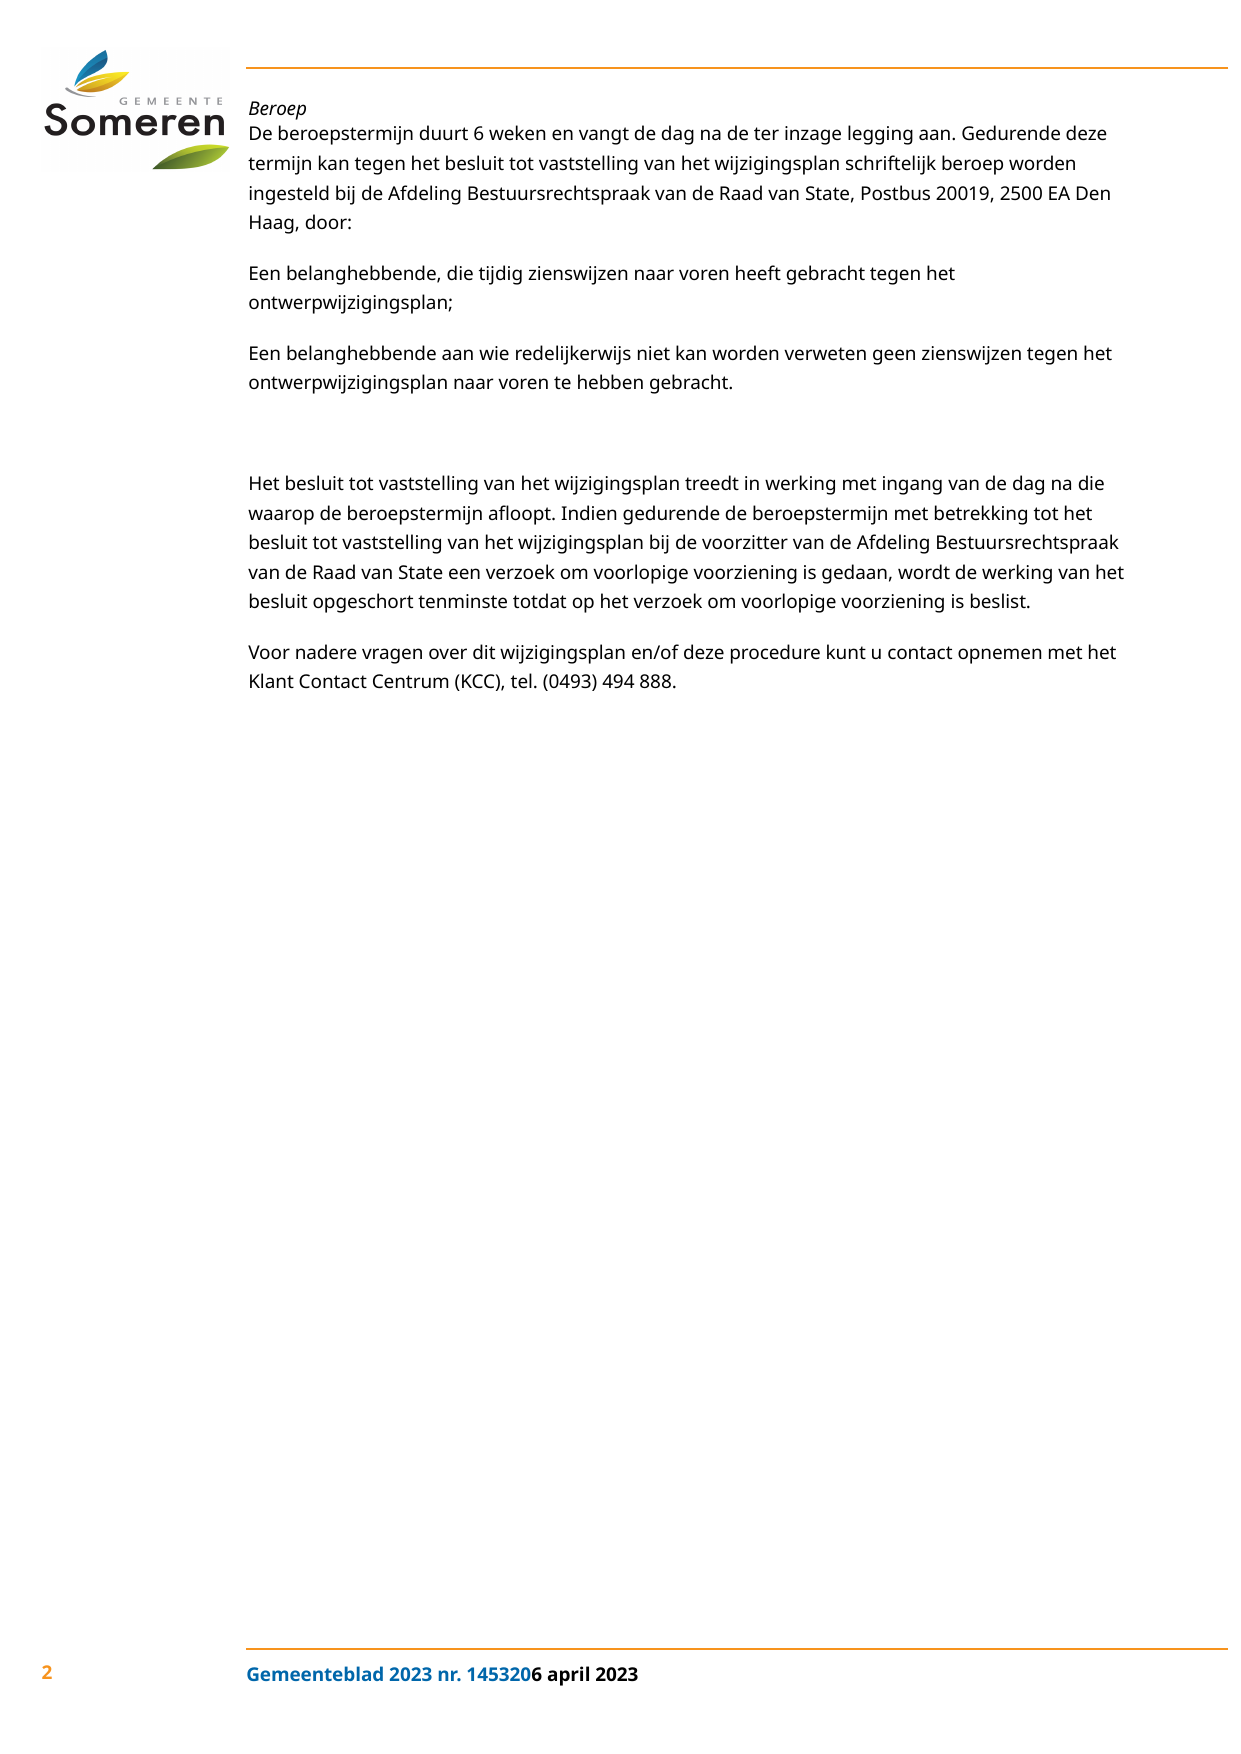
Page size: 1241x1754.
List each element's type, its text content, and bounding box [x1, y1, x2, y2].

text Het besluit tot vaststelling van het wijzigingsplan treedt in werking met ingang van de dag na die waarop de beroepstermijn afloopt. Indien gedurende de beroepstermijn met betrekking tot het besluit tot vaststelling van het wijzigingsplan bij de voorzitter van de Afdeling Bestuursrechtspraak van de Raad van State een verzoek om voorlopige voorziening is gedaan, wordt de werking van het besluit opgeschort tenminste totdat op het verzoek om voorlopige voorziening is beslist. [248, 470, 1152, 614]
picture [41, 47, 231, 172]
text Voor nadere vragen over dit wijzigingsplan en/of deze procedure kunt u contact opnemen met het Klant Contact Centrum (KCC), tel. (0493) 494 888. [248, 639, 1152, 694]
text De beroepstermijn duurt 6 weken en vangt de dag na de ter inzage legging aan. Gedurende deze termijn kan tegen het besluit tot vaststelling van het wijzigingsplan schriftelijk beroep worden ingesteld bij de Afdeling Bestuursrechtspraak van de Raad van State, Postbus 20019, 2500 EA Den Haag, door: [248, 121, 1152, 235]
text Een belanghebbende, die tijdig zienswijzen naar voren heeft gebracht tegen het ontwerpwijzigingsplan; [248, 260, 1152, 315]
text Beroep [248, 95, 1152, 121]
text Een belanghebbende aan wie redelijkerwijs niet kan worden verweten geen zienswijzen tegen het ontwerpwijzigingsplan naar voren te hebben gebracht. [248, 340, 1152, 395]
